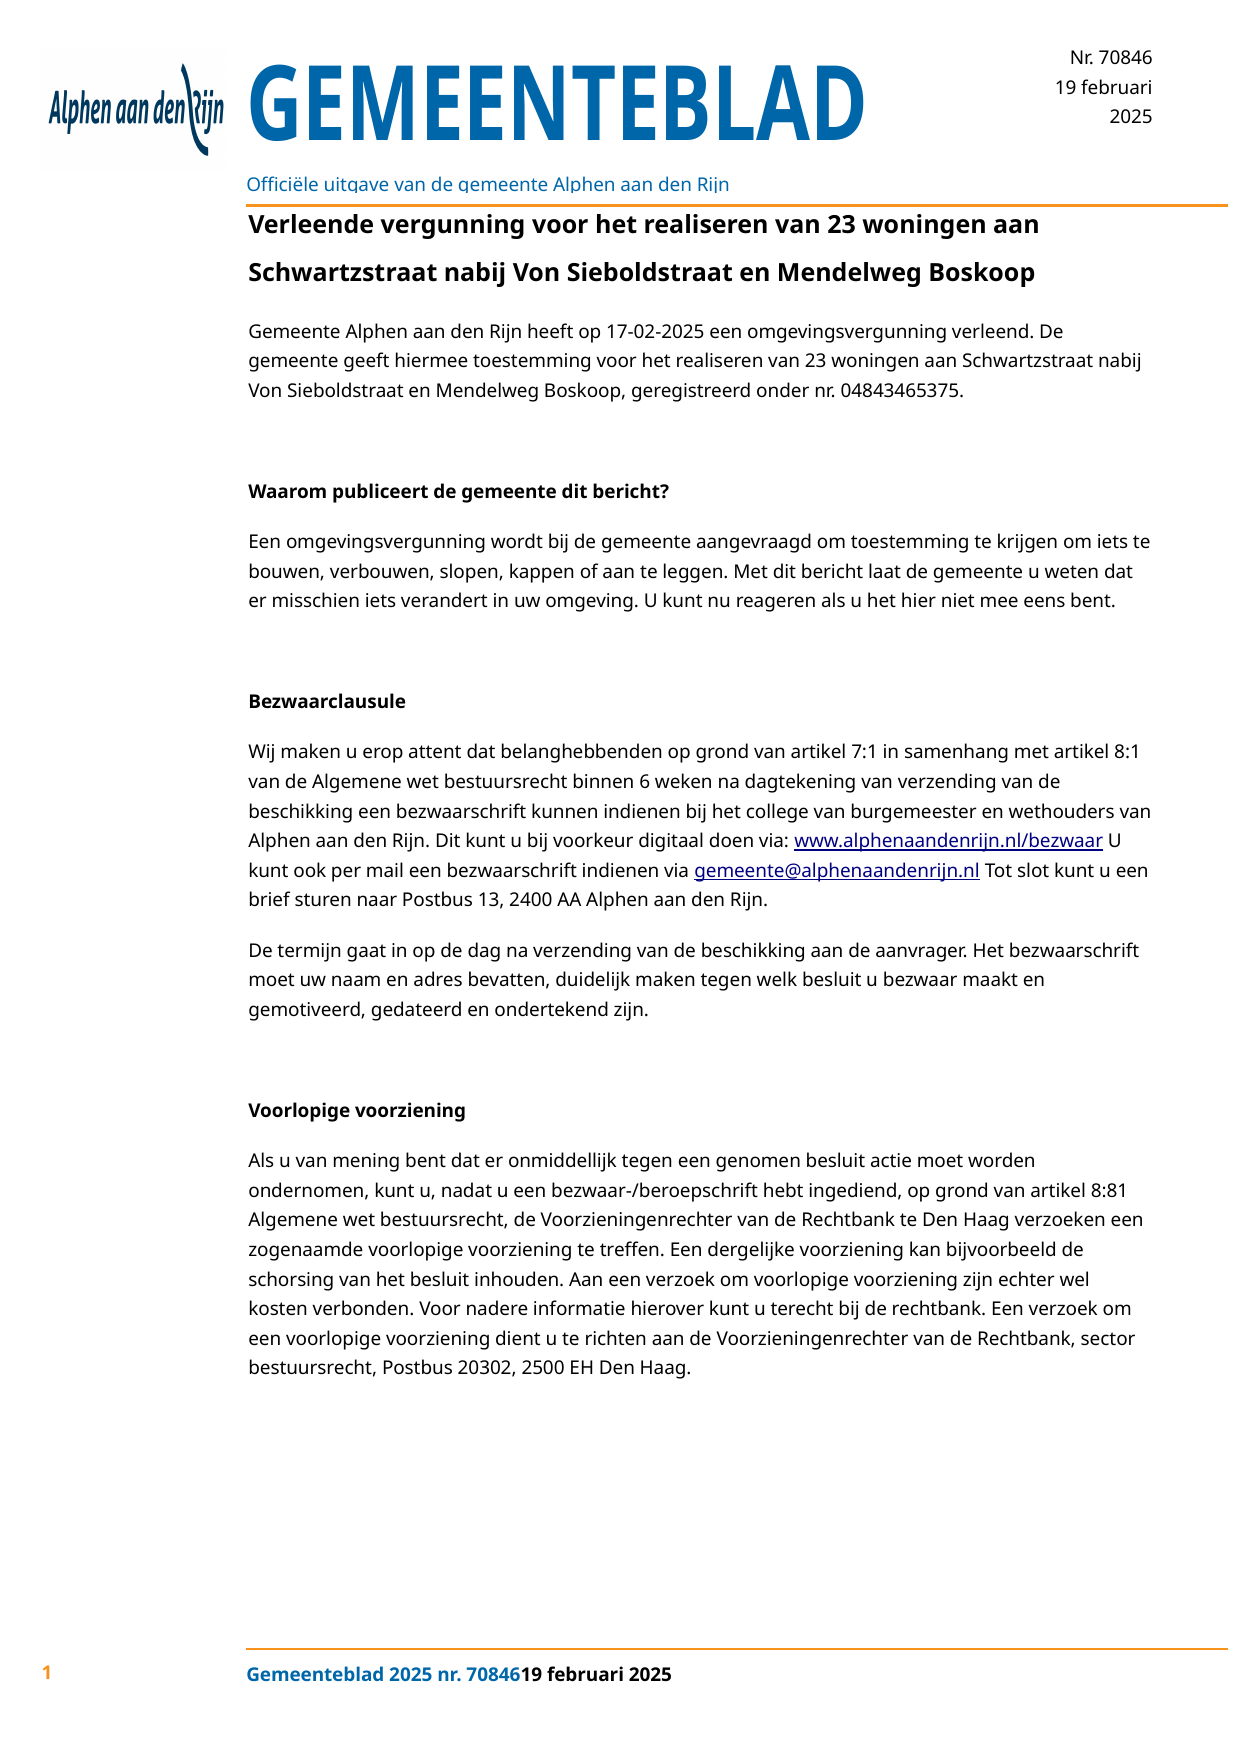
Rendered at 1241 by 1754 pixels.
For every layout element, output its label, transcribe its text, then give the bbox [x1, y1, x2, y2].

text Waarom publiceert de gemeente dit bericht? [248, 478, 1152, 504]
text Voorlopige voorziening [248, 1097, 1152, 1123]
text Verleende vergunning voor het realiseren van 23 woningen aan Schwartzstraat nabij Von Sieboldstraat en Mendelweg Boskoop [248, 207, 1152, 288]
picture [41, 47, 231, 172]
text Gemeente Alphen aan den Rijn heeft op 17-02-2025 een omgevingsvergunning verleend. De gemeente geeft hiermee toestemming voor het realiseren van 23 woningen aan Schwartzstraat nabij Von Sieboldstraat en Mendelweg Boskoop, geregistreerd onder nr. 04843465375. [248, 318, 1152, 403]
text Een omgevingsvergunning wordt bij de gemeente aangevraagd om toestemming te krijgen om iets te bouwen, verbouwen, slopen, kappen of aan te leggen. Met dit bericht laat de gemeente u weten dat er misschien iets verandert in uw omgeving. U kunt nu reageren als u het hier niet mee eens bent. [248, 528, 1152, 613]
text De termijn gaat in op de dag na verzending van de beschikking aan de aanvrager. Het bezwaarschrift moet uw naam en adres bevatten, duidelijk maken tegen welk besluit u bezwaar maakt en gemotiveerd, gedateerd en ondertekend zijn. [248, 937, 1152, 1022]
text Bezwaarclausule [248, 688, 1152, 714]
text Als u van mening bent dat er onmiddellijk tegen een genomen besluit actie moet worden ondernomen, kunt u, nadat u een bezwaar-/beroepschrift hebt ingediend, op grond van artikel 8:81 Algemene wet bestuursrecht, de Voorzieningenrechter van de Rechtbank te Den Haag verzoeken een zogenaamde voorlopige voorziening te treffen. Een dergelijke voorziening kan bijvoorbeeld de schorsing van het besluit inhouden. Aan een verzoek om voorlopige voorziening zijn echter wel kosten verbonden. Voor nadere informatie hierover kunt u terecht bij de rechtbank. Een verzoek om een voorlopige voorziening dient u te richten aan de Voorzieningenrechter van de Rechtbank, sector bestuursrecht, Postbus 20302, 2500 EH Den Haag. [248, 1147, 1152, 1380]
text Wij maken u erop attent dat belanghebbenden op grond van artikel 7:1 in samenhang met artikel 8:1 van de Algemene wet bestuursrecht binnen 6 weken na dagtekening van verzending van de beschikking een bezwaarschrift kunnen indienen bij het college van burgemeester en wethouders van Alphen aan den Rijn. Dit kunt u bij voorkeur digitaal doen via: www.alphenaandenrijn.nl/bezwaar U kunt ook per mail een bezwaarschrift indienen via gemeente@alphenaandenrijn.nl Tot slot kunt u een brief sturen naar Postbus 13, 2400 AA Alphen aan den Rijn. [248, 739, 1152, 912]
